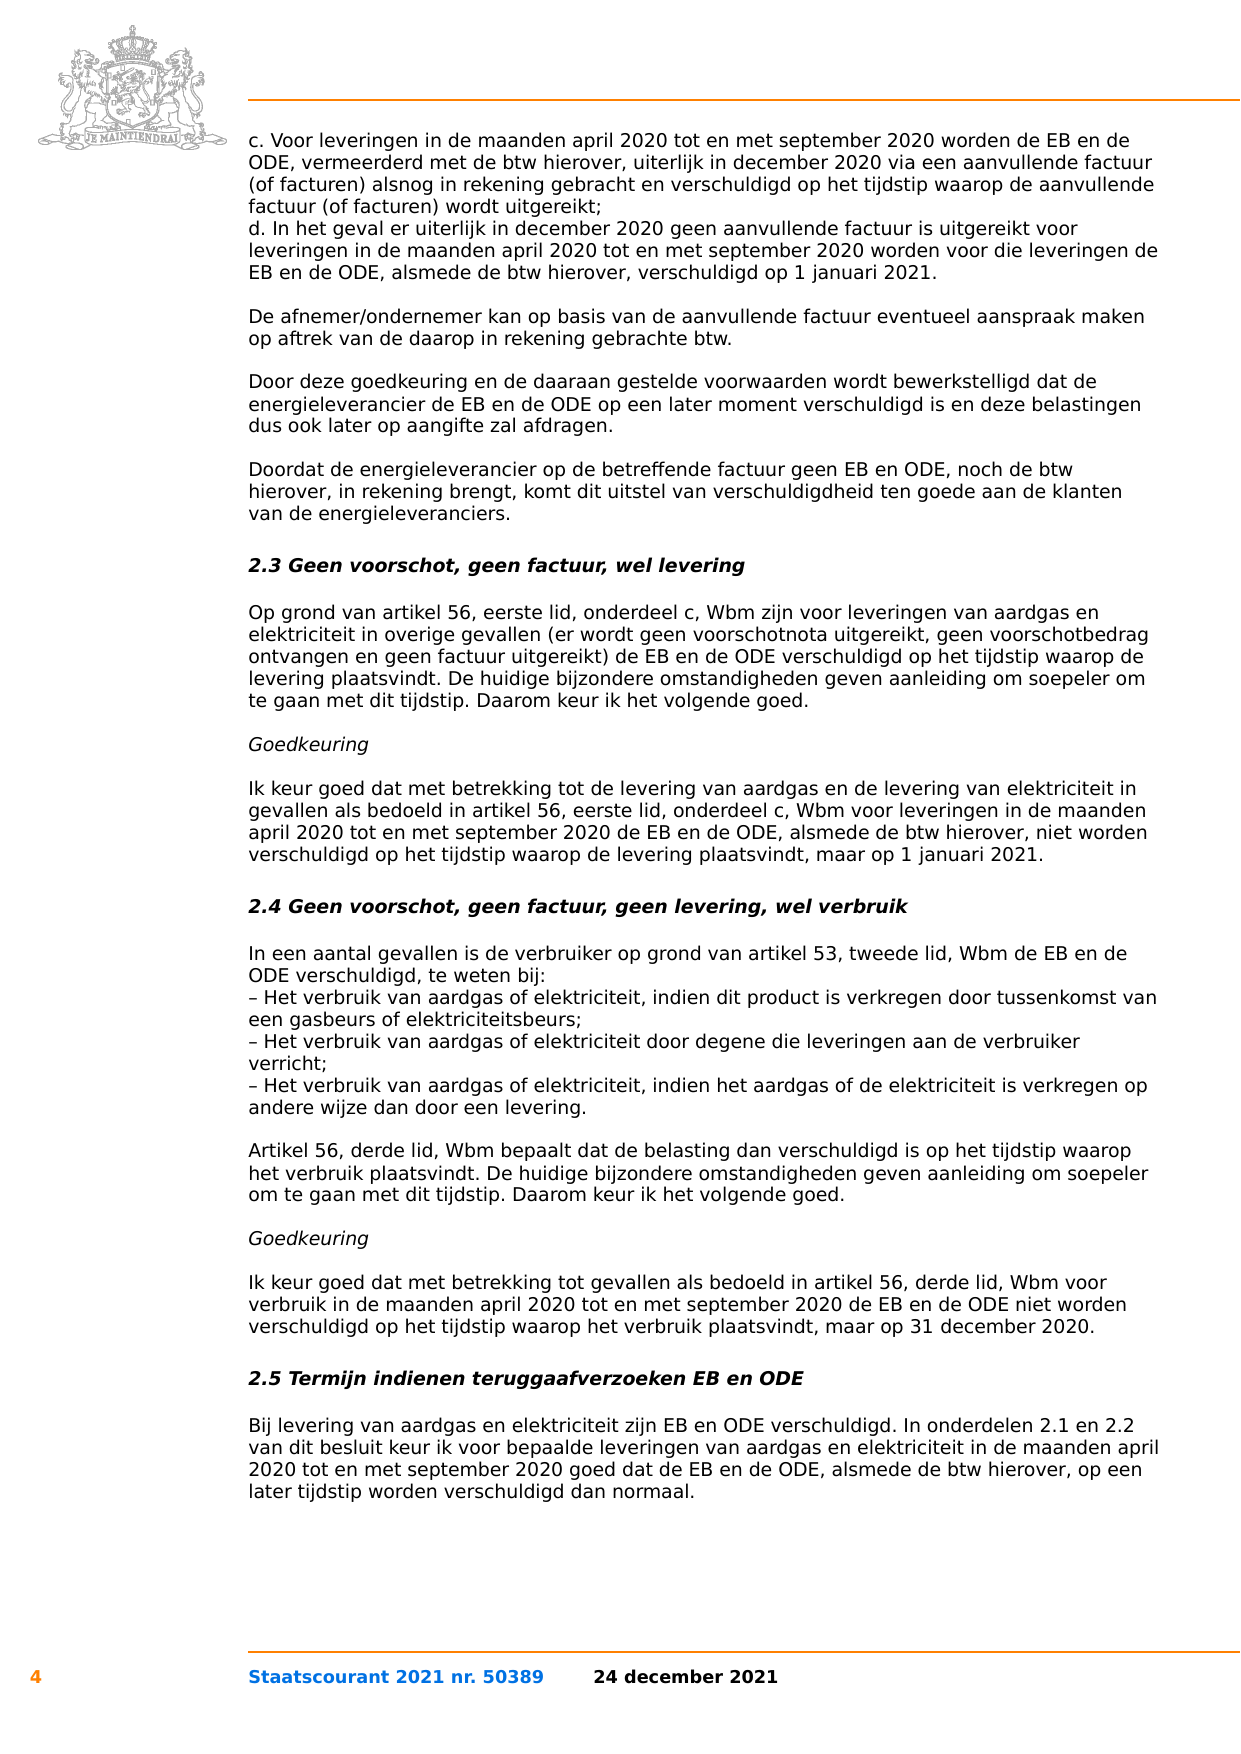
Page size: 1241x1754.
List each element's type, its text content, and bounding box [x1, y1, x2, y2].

text c. Voor leveringen in de maanden april 2020 tot en met september 2020 worden de EB en de ODE, vermeerderd met de btw hierover, uiterlijk in december 2020 via een aanvullende factuur (of facturen) alsnog in rekening gebracht en verschuldigd op het tijdstip waarop de aanvullende factuur (of facturen) wordt uitgereikt; [248, 130, 1163, 218]
text d. In het geval er uiterlijk in december 2020 geen aanvullende factuur is uitgereikt voor leveringen in de maanden april 2020 tot en met september 2020 worden voor die leveringen de EB en de ODE, alsmede de btw hierover, verschuldigd op 1 januari 2021. [248, 218, 1163, 284]
text – Het verbruik van aardgas of elektriciteit, indien dit product is verkregen door tussenkomst van een gasbeurs of elektriciteitsbeurs; [248, 987, 1163, 1031]
text Artikel 56, derde lid, Wbm bepaalt dat de belasting dan verschuldigd is op het tijdstip waarop het verbruik plaatsvindt. De huidige bijzondere omstandigheden geven aanleiding om soepeler om te gaan met dit tijdstip. Daarom keur ik het volgende goed. [248, 1140, 1163, 1206]
text Doordat de energieleverancier op de betreffende factuur geen EB en ODE, noch de btw hierover, in rekening brengt, komt dit uitstel van verschuldigdheid ten goede aan de klanten van de energieleveranciers. [248, 459, 1163, 525]
picture [38, 25, 227, 150]
text – Het verbruik van aardgas of elektriciteit, indien het aardgas of de elektriciteit is verkregen op andere wijze dan door een levering. [248, 1074, 1163, 1118]
text Ik keur goed dat met betrekking tot gevallen als bedoeld in artikel 56, derde lid, Wbm voor verbruik in de maanden april 2020 tot en met september 2020 de EB en de ODE niet worden verschuldigd op het tijdstip waarop het verbruik plaatsvindt, maar op 31 december 2020. [248, 1272, 1163, 1338]
subtitle Goedkeuring [248, 1228, 1163, 1250]
text – Het verbruik van aardgas of elektriciteit door degene die leveringen aan de verbruiker verricht; [248, 1031, 1163, 1074]
text Op grond van artikel 56, eerste lid, onderdeel c, Wbm zijn voor leveringen van aardgas en elektriciteit in overige gevallen (er wordt geen voorschotnota uitgereikt, geen voorschotbedrag ontvangen en geen factuur uitgereikt) de EB en de ODE verschuldigd op het tijdstip waarop de levering plaatsvindt. De huidige bijzondere omstandigheden geven aanleiding om soepeler om te gaan met dit tijdstip. Daarom keur ik het volgende goed. [248, 602, 1163, 712]
subtitle 2.4 Geen voorschot, geen factuur, geen levering, wel verbruik [248, 896, 1163, 918]
subtitle 2.3 Geen voorschot, geen factuur, wel levering [248, 555, 1163, 577]
text De afnemer/ondernemer kan op basis van de aanvullende factuur eventueel aanspraak maken op aftrek van de daarop in rekening gebrachte btw. [248, 306, 1163, 349]
text Door deze goedkeuring en de daaraan gestelde voorwaarden wordt bewerkstelligd dat de energieleverancier de EB en de ODE op een later moment verschuldigd is en deze belastingen dus ook later op aangifte zal afdragen. [248, 371, 1163, 437]
subtitle Goedkeuring [248, 734, 1163, 756]
text In een aantal gevallen is de verbruiker op grond van artikel 53, tweede lid, Wbm de EB en de ODE verschuldigd, te weten bij: [248, 943, 1163, 987]
subtitle 2.5 Termijn indienen teruggaafverzoeken EB en ODE [248, 1368, 1163, 1390]
text Ik keur goed dat met betrekking tot de levering van aardgas en de levering van elektriciteit in gevallen als bedoeld in artikel 56, eerste lid, onderdeel c, Wbm voor leveringen in de maanden april 2020 tot en met september 2020 de EB en de ODE, alsmede de btw hierover, niet worden verschuldigd op het tijdstip waarop de levering plaatsvindt, maar op 1 januari 2021. [248, 778, 1163, 866]
text Bij levering van aardgas en elektriciteit zijn EB en ODE verschuldigd. In onderdelen 2.1 en 2.2 van dit besluit keur ik voor bepaalde leveringen van aardgas en elektriciteit in de maanden april 2020 tot en met september 2020 goed dat de EB en de ODE, alsmede de btw hierover, op een later tijdstip worden verschuldigd dan normaal. [248, 1415, 1163, 1503]
